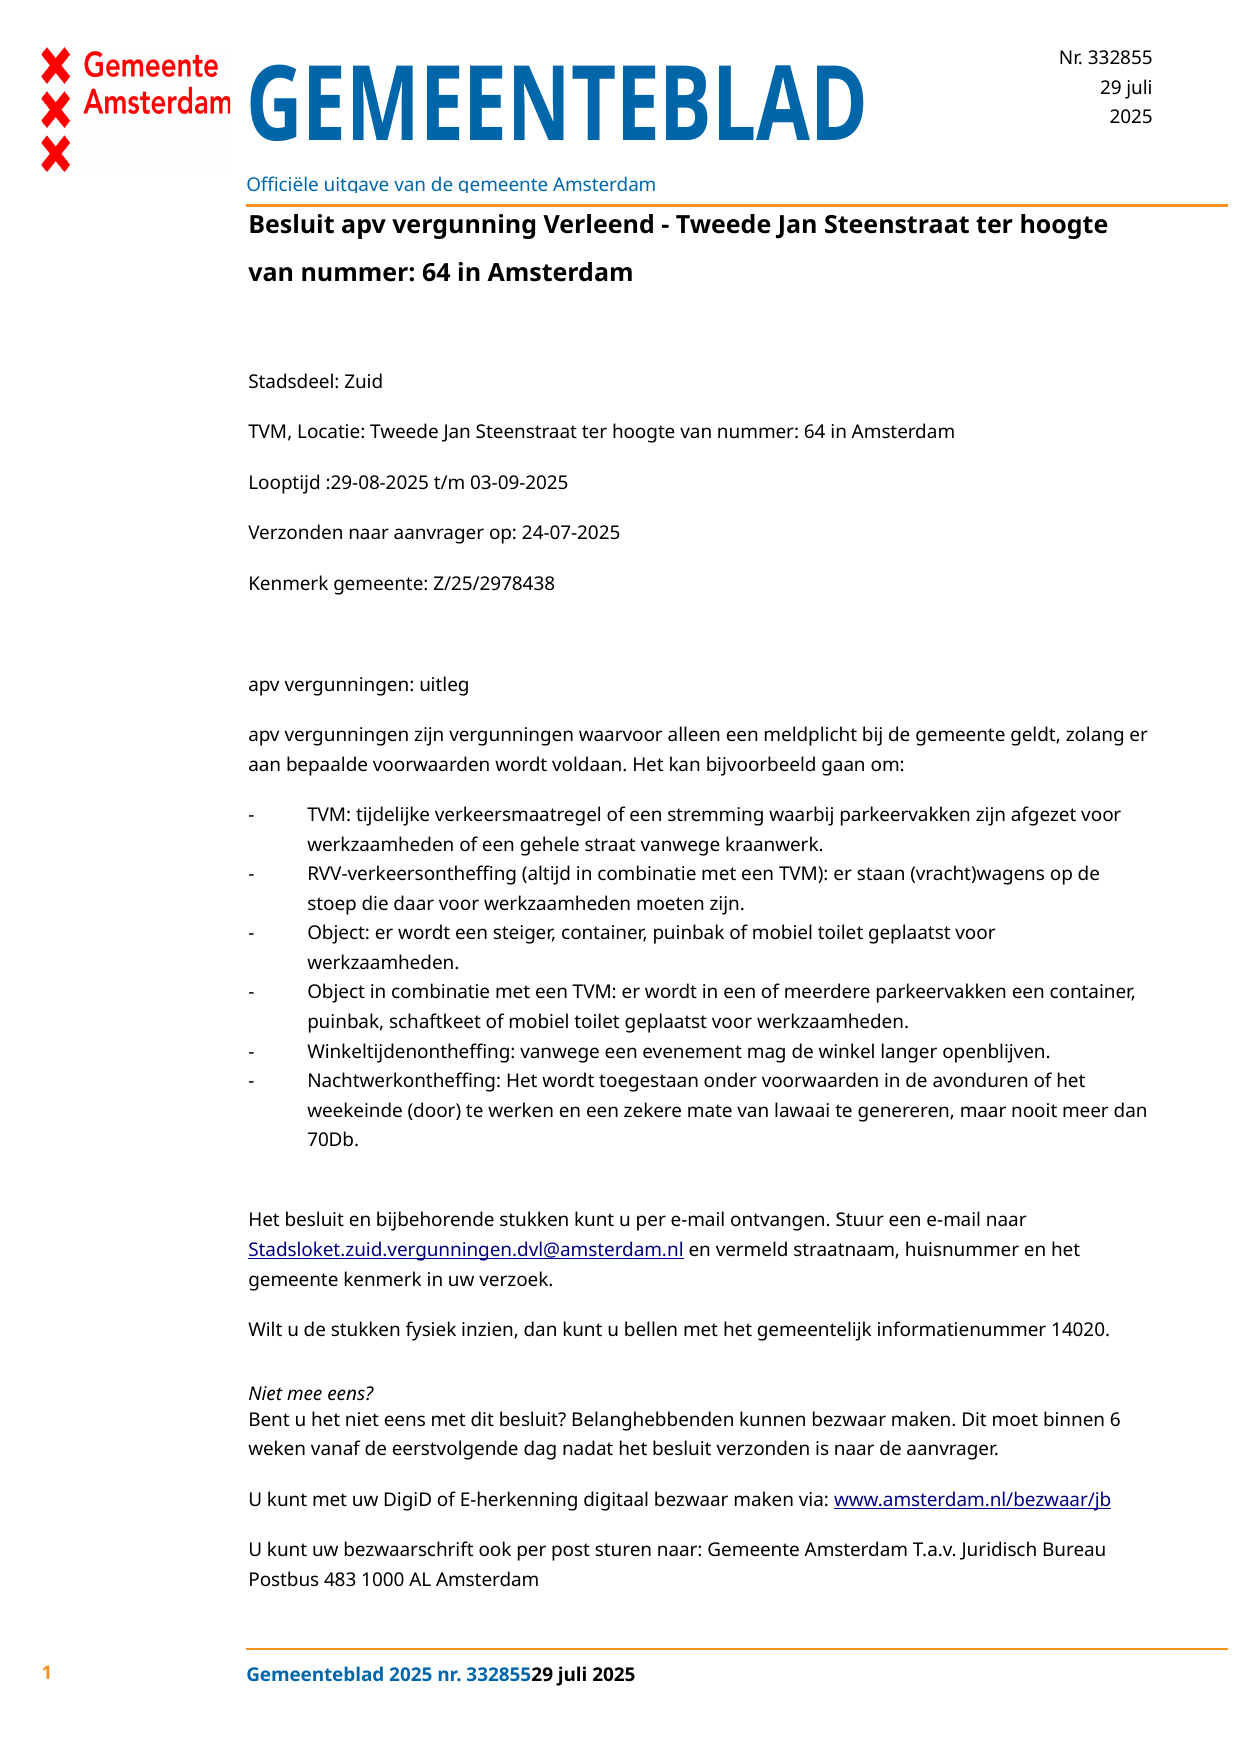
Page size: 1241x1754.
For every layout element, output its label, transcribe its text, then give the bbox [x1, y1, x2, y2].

text Het besluit en bijbehorende stukken kunt u per e-mail ontvangen. Stuur een e-mail naar Stadsloket.zuid.vergunningen.dvl@amsterdam.nl en vermeld straatnaam, huisnummer en het gemeente kenmerk in uw verzoek. [248, 1207, 1152, 1292]
text apv vergunningen zijn vergunningen waarvoor alleen een meldplicht bij de gemeente geldt, zolang er aan bepaalde voorwaarden wordt voldaan. Het kan bijvoorbeeld gaan om: [248, 721, 1152, 777]
text U kunt uw bezwaarschrift ook per post sturen naar: Gemeente Amsterdam T.a.v. Juridisch Bureau Postbus 483 1000 AL Amsterdam [248, 1536, 1152, 1592]
text Niet mee eens? [248, 1380, 1152, 1406]
text Bent u het niet eens met dit besluit? Belanghebbenden kunnen bezwaar maken. Dit moet binnen 6 weken vanaf de eerstvolgende dag nadat het besluit verzonden is naar de aanvrager. [248, 1406, 1152, 1461]
list TVM: tijdelijke verkeersmaatregel of een stremming waarbij parkeervakken zijn afgezet voor werkzaamheden of een gehele straat vanwege kraanwerk. [248, 801, 1152, 857]
text U kunt met uw DigiD of E-herkenning digitaal bezwaar maken via: www.amsterdam.nl/bezwaar/jb [248, 1486, 1152, 1512]
list Object in combinatie met een TVM: er wordt in een of meerdere parkeervakken een container, puinbak, schaftkeet of mobiel toilet geplaatst voor werkzaamheden. [248, 979, 1152, 1034]
text Verzonden naar aanvrager op: 24-07-2025 [248, 519, 1152, 545]
text apv vergunningen: uitleg [248, 671, 1152, 697]
list Object: er wordt een steiger, container, puinbak of mobiel toilet geplaatst voor werkzaamheden. [248, 919, 1152, 975]
text Wilt u de stukken fysiek inzien, dan kunt u bellen met het gemeentelijk informatienummer 14020. [248, 1316, 1152, 1342]
text Stadsdeel: Zuid [248, 368, 1152, 394]
list RVV-verkeersontheffing (altijd in combinatie met een TVM): er staan (vracht)wagens op de stoep die daar voor werkzaamheden moeten zijn. [248, 860, 1152, 916]
picture [41, 47, 231, 172]
text Looptijd :29-08-2025 t/m 03-09-2025 [248, 469, 1152, 495]
text Besluit apv vergunning Verleend - Tweede Jan Steenstraat ter hoogte van nummer: 64 in Amsterdam [248, 207, 1152, 288]
list Winkeltijdenontheffing: vanwege een evenement mag de winkel langer openblijven. [248, 1038, 1152, 1064]
text TVM, Locatie: Tweede Jan Steenstraat ter hoogte van nummer: 64 in Amsterdam [248, 419, 1152, 444]
text Kenmerk gemeente: Z/25/2978438 [248, 570, 1152, 596]
list Nachtwerkontheffing: Het wordt toegestaan onder voorwaarden in de avonduren of het weekeinde (door) te werken en een zekere mate van lawaai te genereren, maar nooit meer dan 70Db. [248, 1067, 1152, 1152]
